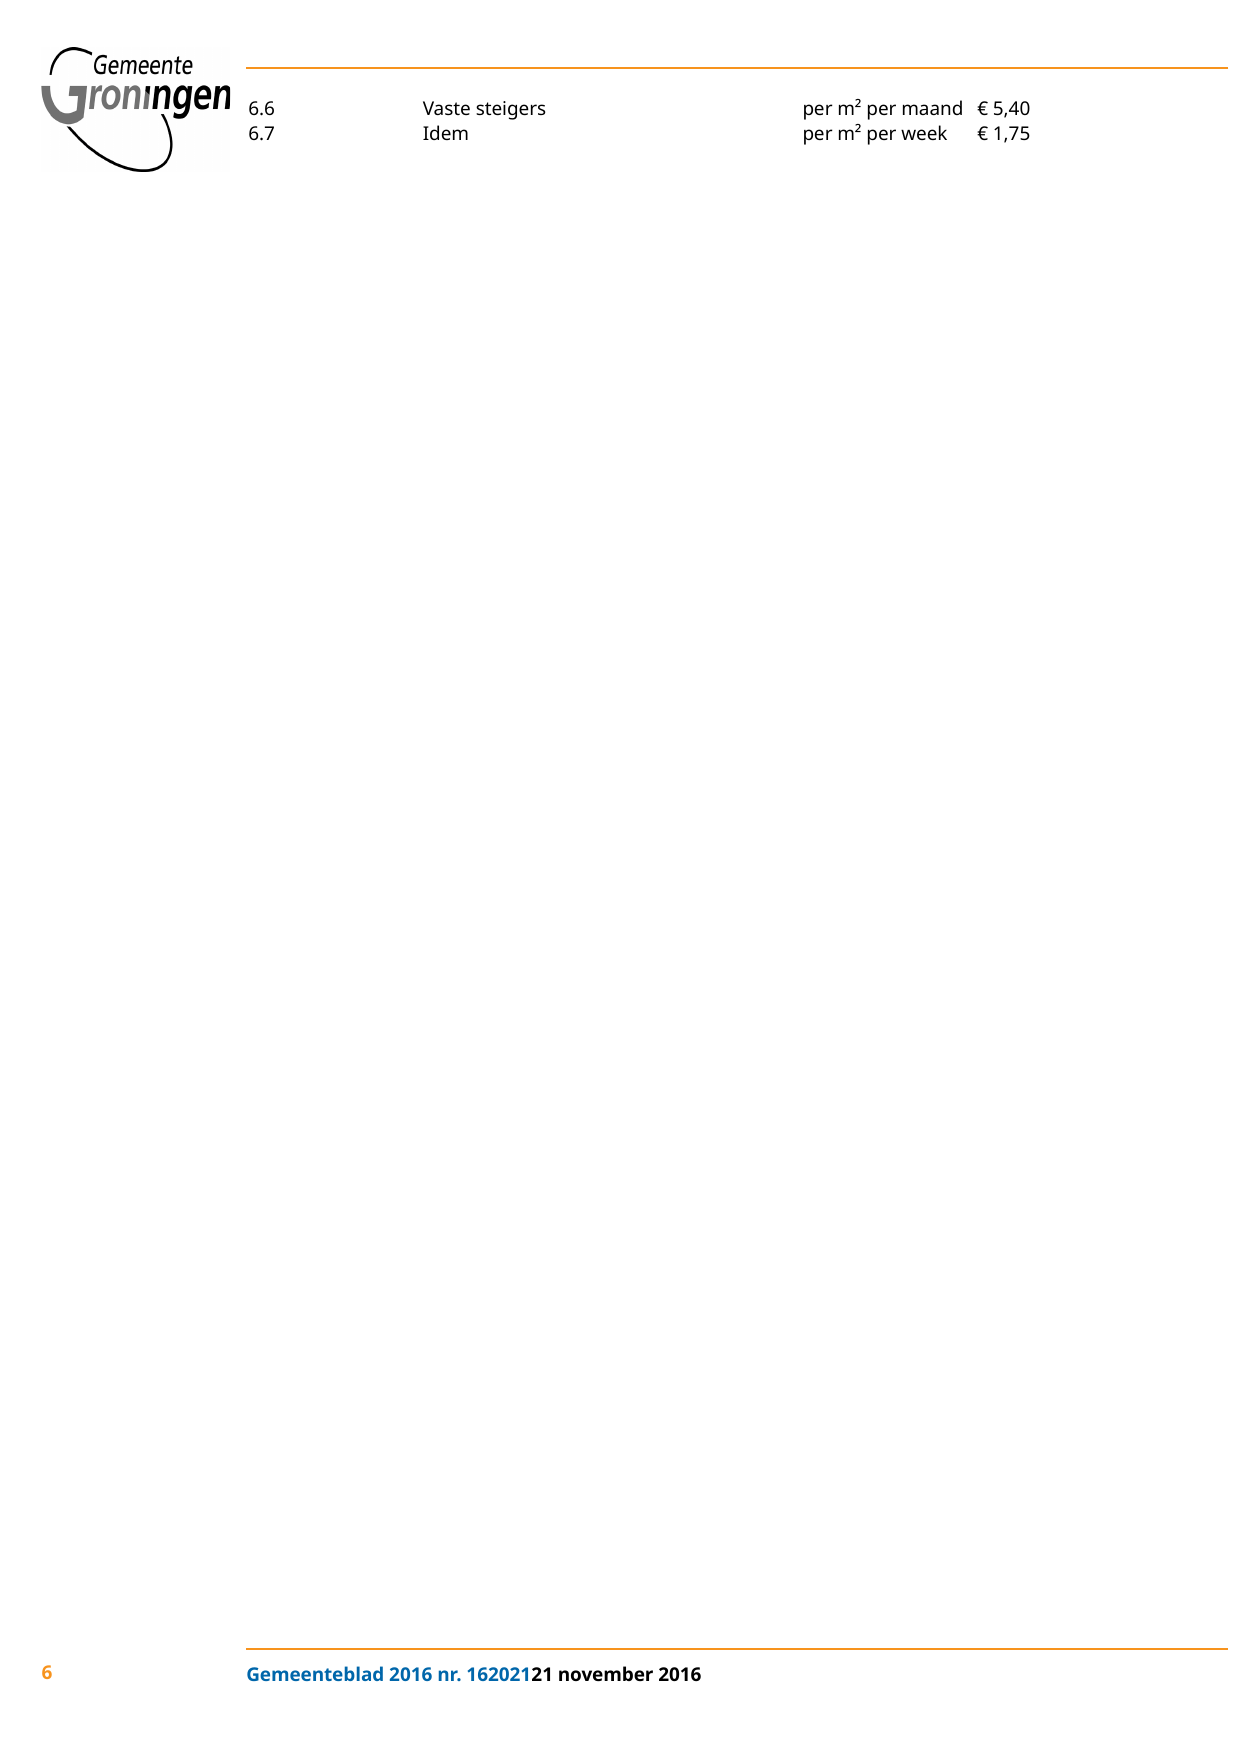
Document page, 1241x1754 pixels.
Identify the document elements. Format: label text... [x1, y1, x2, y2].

table_cell € 5,40 [977, 95, 1152, 121]
table_cell 6.6 [248, 95, 423, 121]
table_cell 6.7 [248, 121, 423, 146]
table_cell per m² per week [802, 121, 977, 146]
table_cell Vaste steigers [423, 95, 802, 121]
table_cell per m² per maand [802, 95, 977, 121]
table_cell Idem [423, 121, 802, 146]
table_cell € 1,75 [977, 121, 1152, 146]
picture [41, 47, 231, 172]
